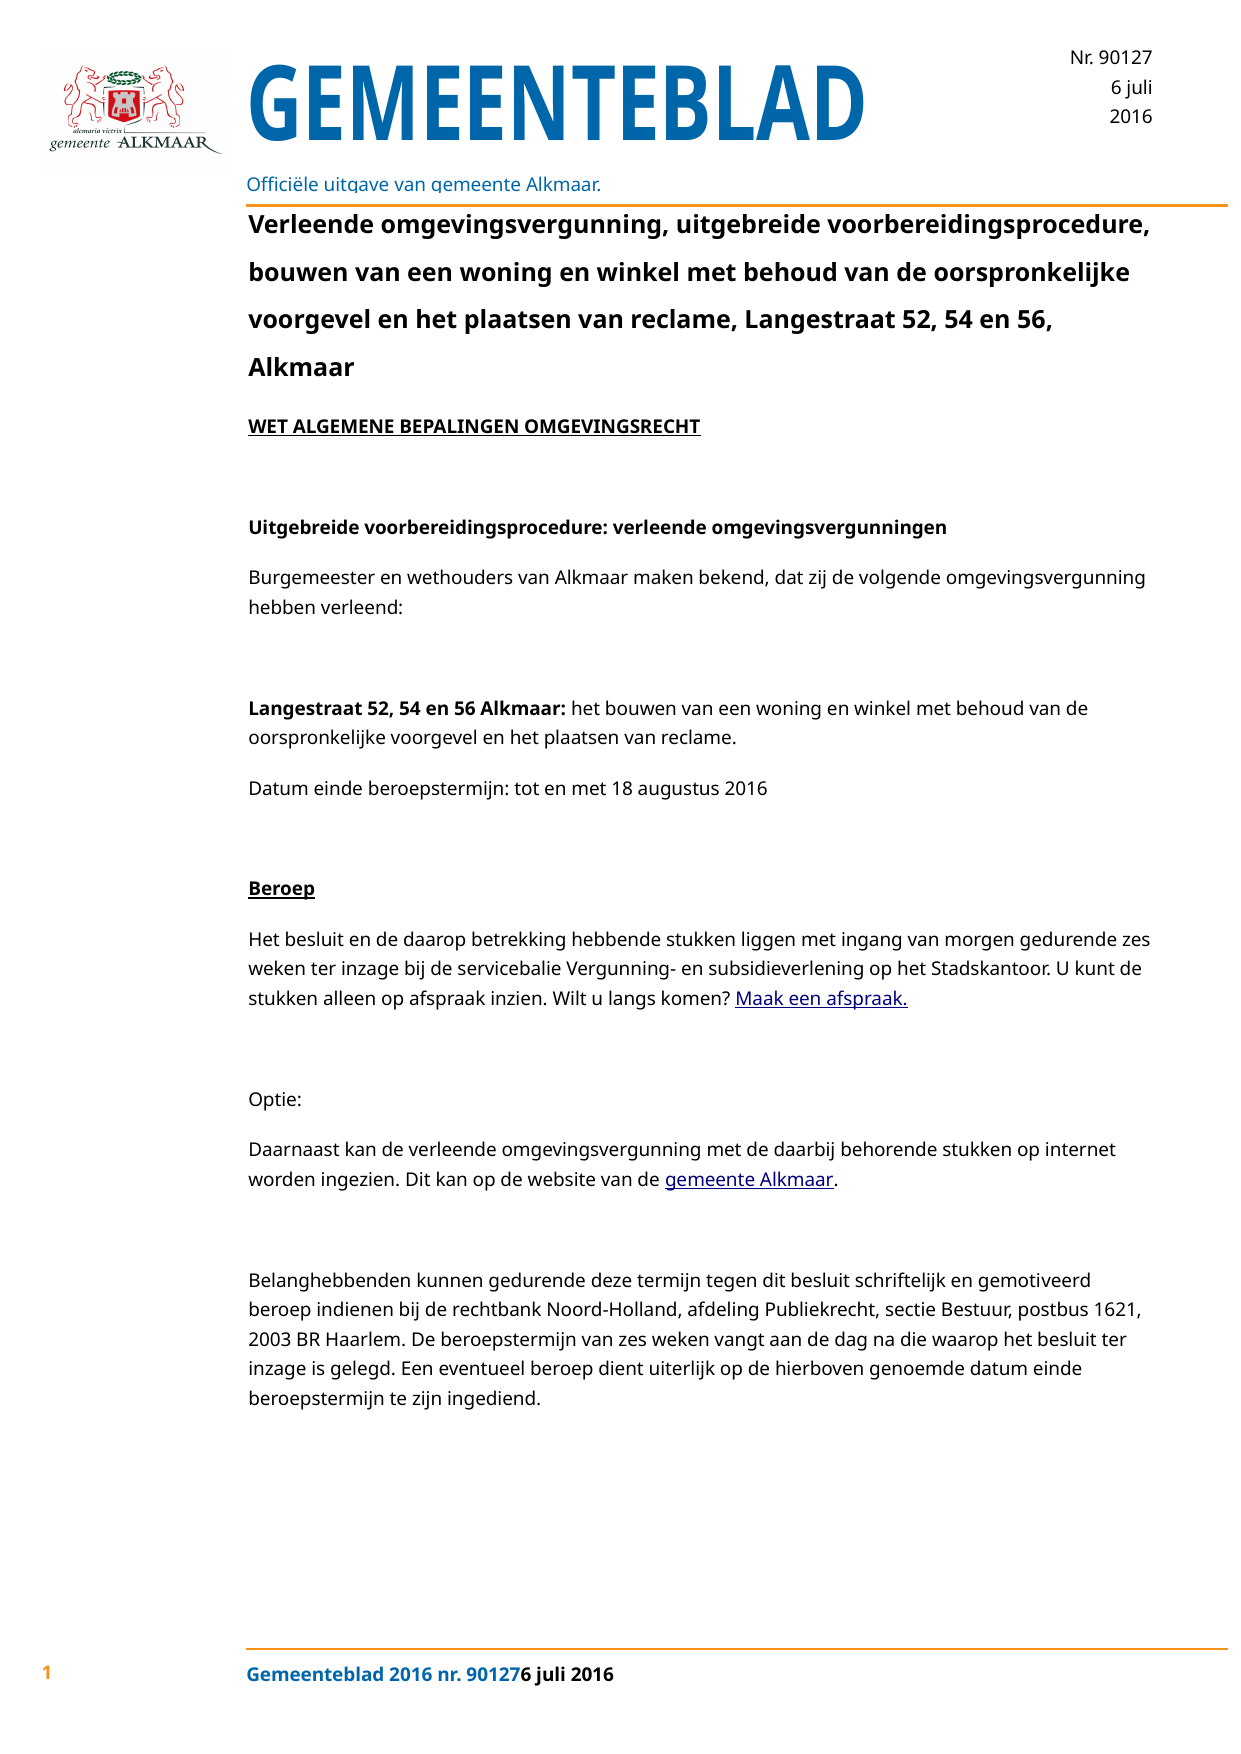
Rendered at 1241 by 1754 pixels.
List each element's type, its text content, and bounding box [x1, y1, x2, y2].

text Belanghebbenden kunnen gedurende deze termijn tegen dit besluit schriftelijk en gemoti­veerd beroep indie­nen bij de rechtbank Noord-Holland, afdeling Publiekrecht, sectie Bestuur, postbus 1621, 2003 BR Haarlem. De beroepstermijn van zes weken vangt aan de dag na die waarop het besluit ter inzage is gelegd. Een eventueel beroep dient uiterlijk op de hierboven genoemde datum einde beroepstermijn te zijn ingediend. [248, 1267, 1152, 1411]
text WET ALGEMENE BEPALINGEN OMGEVINGSRECHT [248, 413, 1152, 439]
text Het besluit en de daarop betrekking hebbende stukken liggen met ingang van morgen gedurende zes weken ter inzage bij de servicebalie Vergunning- en subsidieverlening op het Stadskantoor. U kunt de stukken alleen op afspraak inzien. Wilt u langs komen? Maak een afspraak. [248, 926, 1152, 1011]
text Beroep [248, 876, 1152, 901]
text Uitgebreide voorbereidingsprocedure: verleende omgevingsvergunningen [248, 514, 1152, 540]
text Daarnaast kan de verleende omgevingsvergunning met de daarbij behorende stukken op internet worden ingezien. Dit kan op de website van de gemeente Alkmaar. [248, 1136, 1152, 1192]
text Verleende omgevingsvergunning, uitgebreide voorbereidingsprocedure, bouwen van een woning en winkel met behoud van de oorspronkelijke voorgevel en het plaatsen van reclame, Langestraat 52, 54 en 56, Alkmaar [248, 207, 1152, 384]
text Optie: [248, 1086, 1152, 1112]
picture [41, 47, 231, 172]
text Langestraat 52, 54 en 56 Alkmaar: het bouwen van een woning en winkel met behoud van de oorspronkelijke voorgevel en het plaatsen van reclame. [248, 695, 1152, 750]
text Datum einde beroepstermijn: tot en met 18 augustus 2016 [248, 775, 1152, 801]
text Burgemeester en wethouders van Alkmaar maken bekend, dat zij de volgende omgevingsvergunning hebben verleend: [248, 564, 1152, 620]
